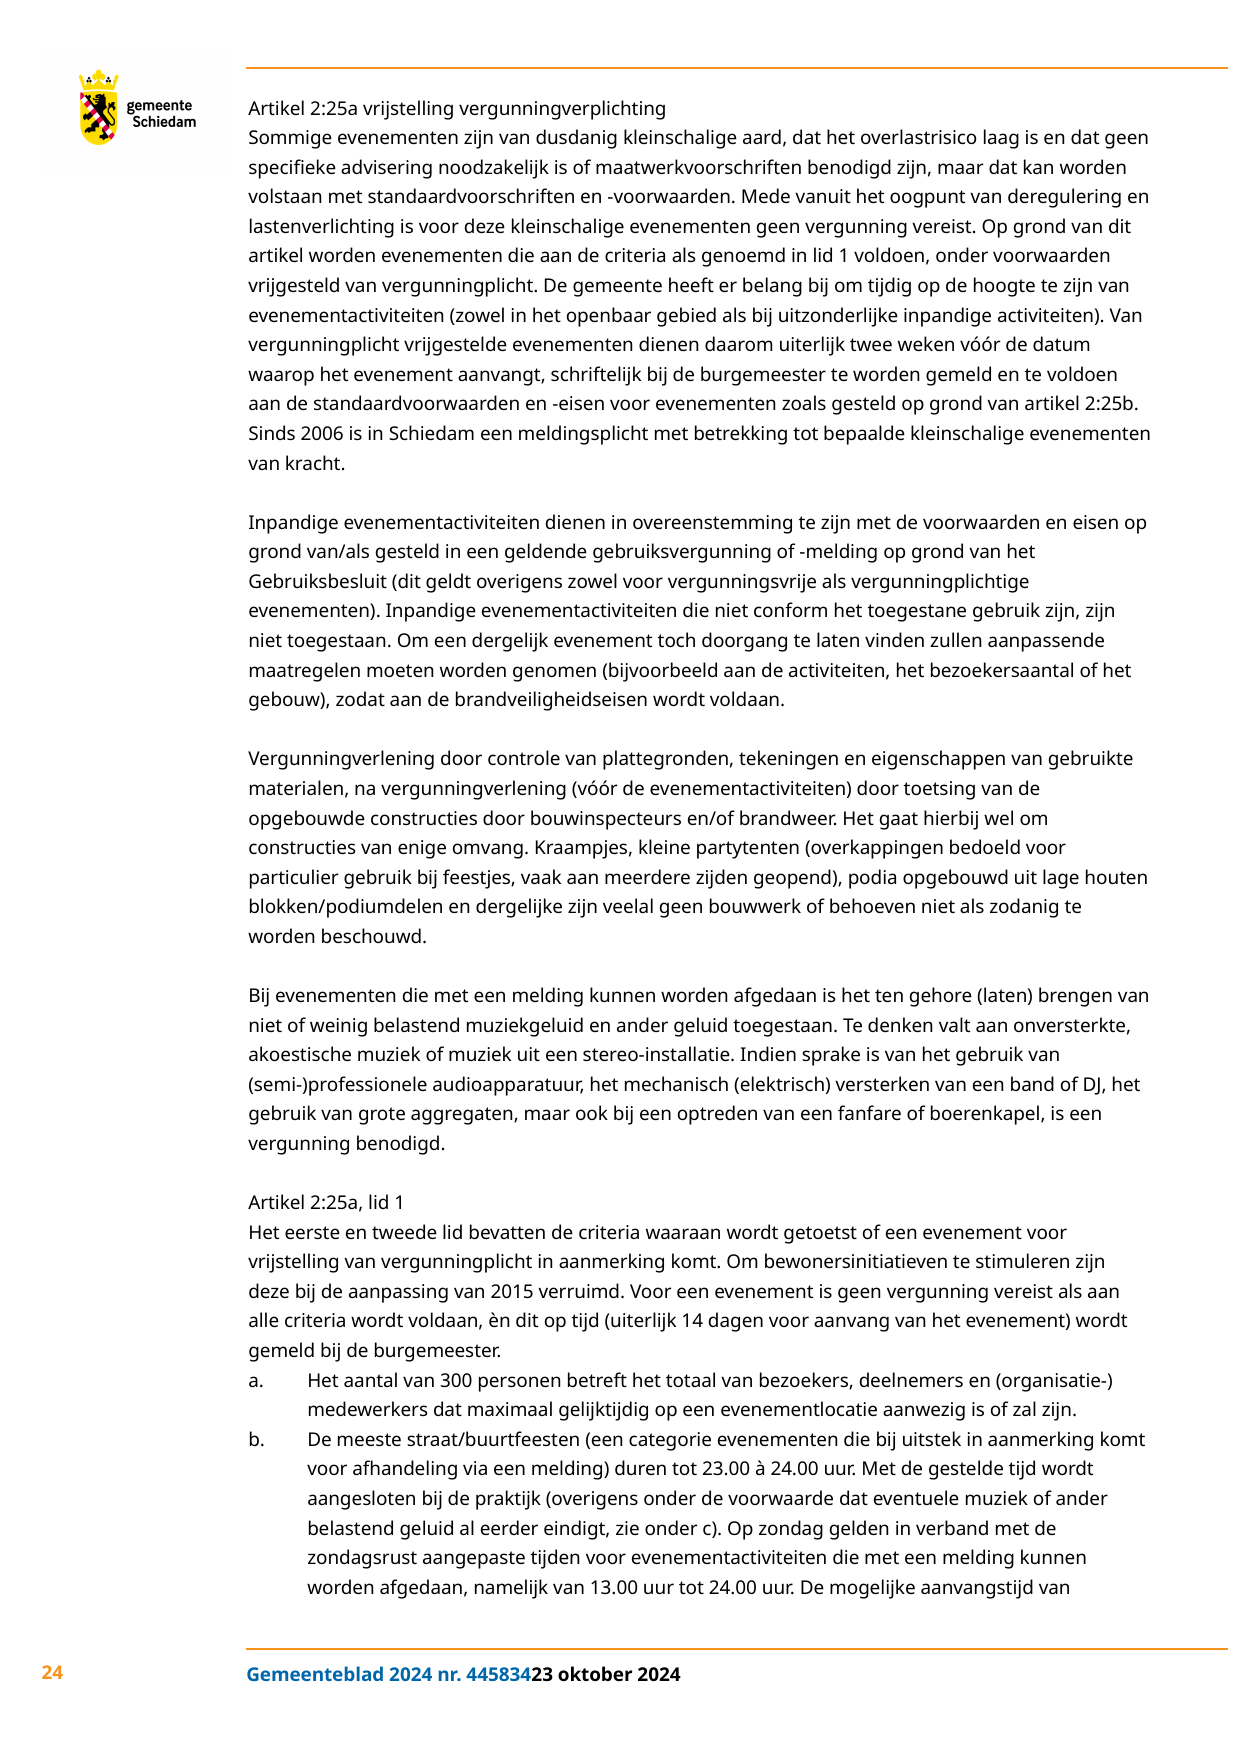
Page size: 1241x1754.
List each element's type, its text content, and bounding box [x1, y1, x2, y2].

text Het eerste en tweede lid bevatten de criteria waaraan wordt getoetst of een evenement voor vrijstelling van vergunningplicht in aanmerking komt. Om bewonersinitiatieven te stimuleren zijn deze bij de aanpassing van 2015 verruimd. Voor een evenement is geen vergunning vereist als aan alle criteria wordt voldaan, èn dit op tijd (uiterlijk 14 dagen voor aanvang van het evenement) wordt gemeld bij de burgemeester. [248, 1219, 1152, 1363]
text Vergunningverlening door controle van plattegronden, tekeningen en eigenschappen van gebruikte materialen, na vergunningverlening (vóór de evenementactiviteiten) door toetsing van de opgebouwde constructies door bouwinspecteurs en/of brandweer. Het gaat hierbij wel om constructies van enige omvang. Kraampjes, kleine partytenten (overkappingen bedoeld voor particulier gebruik bij feestjes, vaak aan meerdere zijden geopend), podia opgebouwd uit lage houten blokken/podiumdelen en dergelijke zijn veelal geen bouwwerk of behoeven niet als zodanig te worden beschouwd. [248, 746, 1152, 949]
text Artikel 2:25a vrijstelling vergunningverplichting [248, 95, 1152, 121]
picture [41, 47, 231, 172]
text Artikel 2:25a, lid 1 [248, 1189, 1152, 1215]
list De meeste straat/buurtfeesten (een categorie evenementen die bij uitstek in aanmerking komt voor afhandeling via een melding) duren tot 23.00 à 24.00 uur. Met de gestelde tijd wordt aangesloten bij de praktijk (overigens onder de voorwaarde dat eventuele muziek of ander belastend geluid al eerder eindigt, zie onder c). Op zondag gelden in verband met de zondagsrust aangepaste tijden voor evenementactiviteiten die met een melding kunnen worden afgedaan, namelijk van 13.00 uur tot 24.00 uur. De mogelijke aanvangstijd van [248, 1426, 1152, 1600]
list Het aantal van 300 personen betreft het totaal van bezoekers, deelnemers en (organisatie-) medewerkers dat maximaal gelijktijdig op een evenementlocatie aanwezig is of zal zijn. [248, 1367, 1152, 1422]
text Sommige evenementen zijn van dusdanig kleinschalige aard, dat het overlastrisico laag is en dat geen specifieke advisering noodzakelijk is of maatwerkvoorschriften benodigd zijn, maar dat kan worden volstaan met standaardvoorschriften en -voorwaarden. Mede vanuit het oogpunt van deregulering en lastenverlichting is voor deze kleinschalige evenementen geen vergunning vereist. Op grond van dit artikel worden evenementen die aan de criteria als genoemd in lid 1 voldoen, onder voorwaarden vrijgesteld van vergunningplicht. De gemeente heeft er belang bij om tijdig op de hoogte te zijn van evenementactiviteiten (zowel in het openbaar gebied als bij uitzonderlijke inpandige activiteiten). Van vergunningplicht vrijgestelde evenementen dienen daarom uiterlijk twee weken vóór de datum waarop het evenement aanvangt, schriftelijk bij de burgemeester te worden gemeld en te voldoen aan de standaardvoorwaarden en -eisen voor evenementen zoals gesteld op grond van artikel 2:25b. Sinds 2006 is in Schiedam een meldingsplicht met betrekking tot bepaalde kleinschalige evenementen van kracht. [248, 124, 1152, 476]
text Inpandige evenementactiviteiten dienen in overeenstemming te zijn met de voorwaarden en eisen op grond van/als gesteld in een geldende gebruiksvergunning of -melding op grond van het Gebruiksbesluit (dit geldt overigens zowel voor vergunningsvrije als vergunningplichtige evenementen). Inpandige evenementactiviteiten die niet conform het toegestane gebruik zijn, zijn niet toegestaan. Om een dergelijk evenement toch doorgang te laten vinden zullen aanpassende maatregelen moeten worden genomen (bijvoorbeeld aan de activiteiten, het bezoekersaantal of het gebouw), zodat aan de brandveiligheidseisen wordt voldaan. [248, 509, 1152, 712]
text Bij evenementen die met een melding kunnen worden afgedaan is het ten gehore (laten) brengen van niet of weinig belastend muziekgeluid en ander geluid toegestaan. Te denken valt aan onversterkte, akoestische muziek of muziek uit een stereo-installatie. Indien sprake is van het gebruik van (semi-)professionele audioapparatuur, het mechanisch (elektrisch) versterken van een band of DJ, het gebruik van grote aggregaten, maar ook bij een optreden van een fanfare of boerenkapel, is een vergunning benodigd. [248, 982, 1152, 1156]
